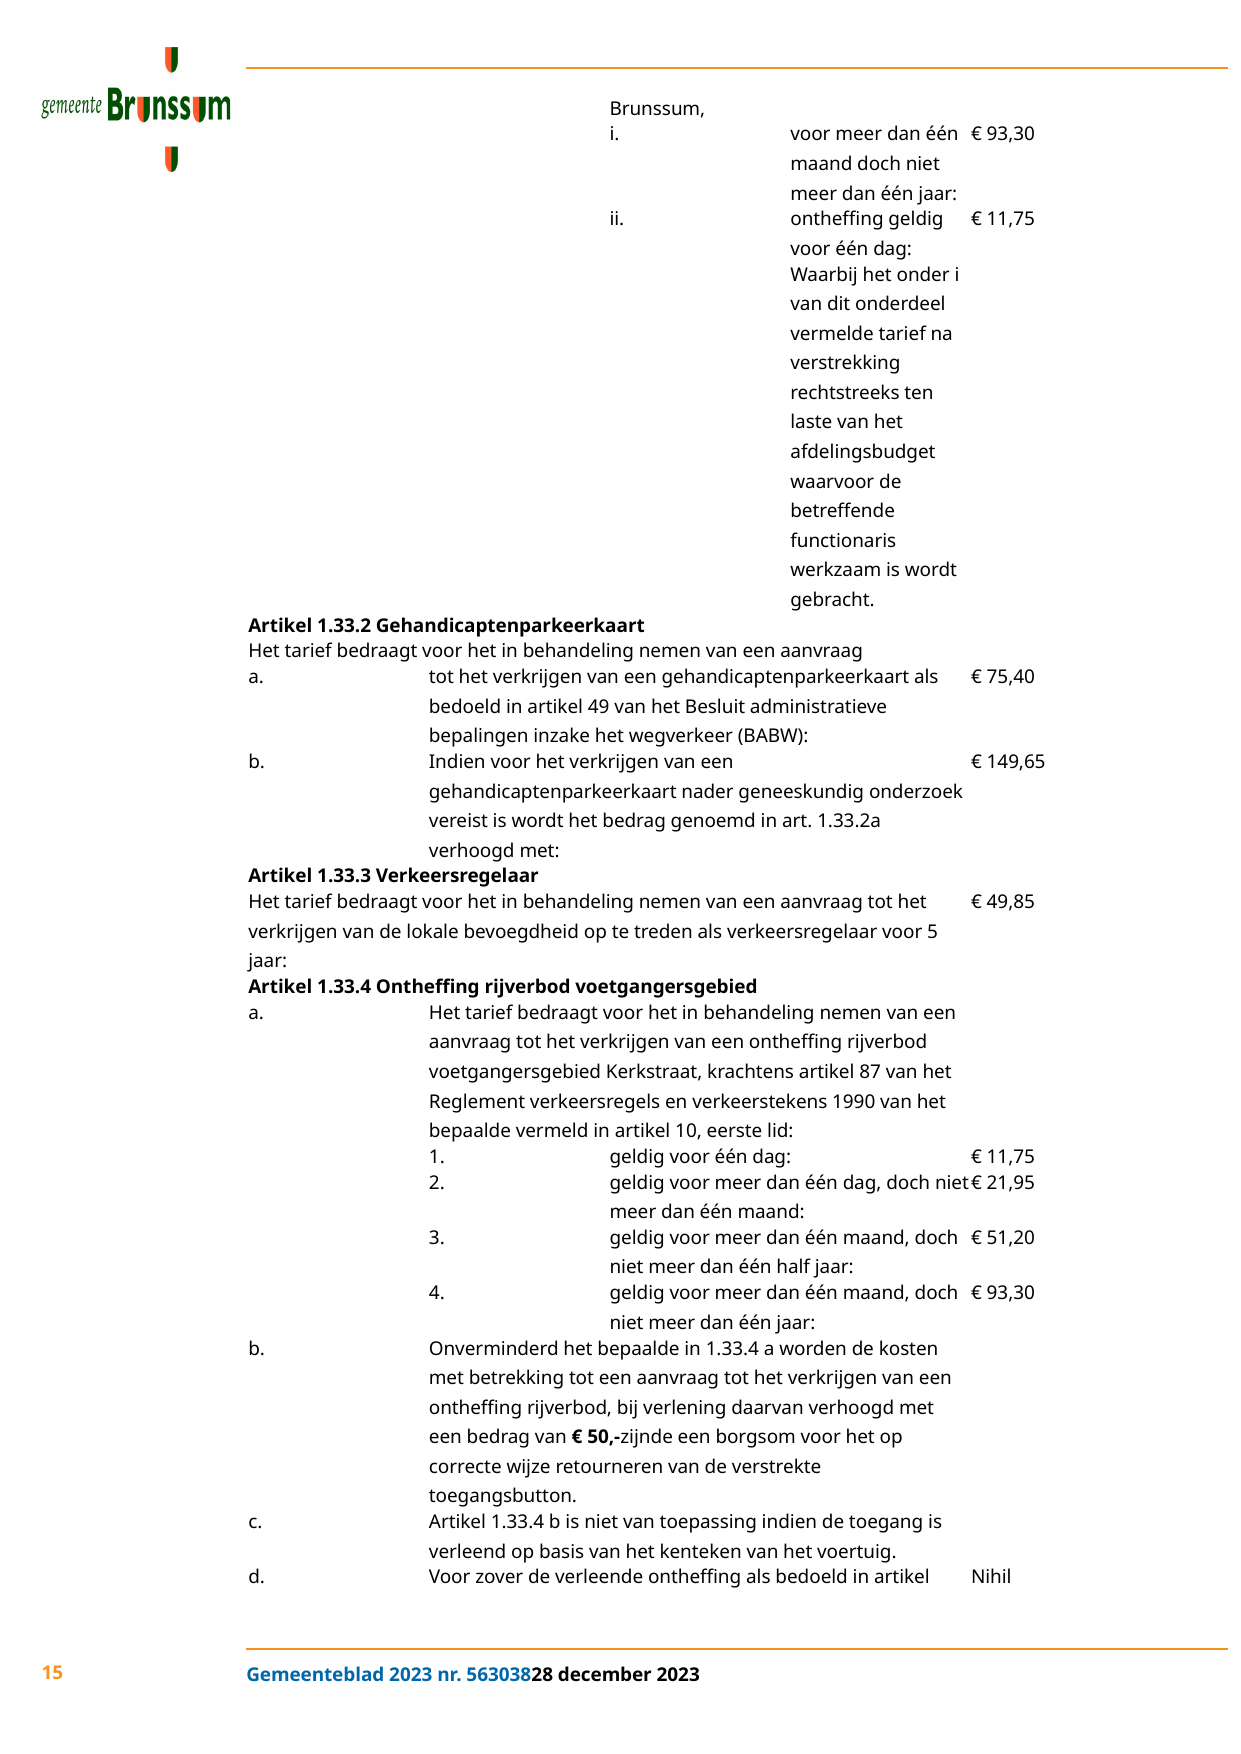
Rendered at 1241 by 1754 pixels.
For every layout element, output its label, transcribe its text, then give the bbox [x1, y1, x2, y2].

table_cell Artikel 1.33.2 Gehandicaptenparkeerkaart [248, 612, 971, 638]
table_cell geldig voor meer dan één maand, doch niet meer dan één half jaar: [609, 1224, 971, 1279]
table_cell [429, 205, 609, 261]
table_cell 2. [429, 1169, 609, 1224]
table_cell € 93,30 [971, 121, 1152, 205]
table_cell € 51,20 [971, 1224, 1152, 1279]
table_cell i. [609, 121, 790, 205]
table_cell [609, 261, 790, 612]
table_cell € 75,40 [971, 663, 1152, 748]
table_cell Indien voor het verkrijgen van een gehandicaptenparkeerkaart nader geneeskundig onderzoek vereist is wordt het bedrag genoemd in art. 1.33.2a verhoogd met: [429, 748, 971, 863]
table_cell [248, 205, 429, 261]
picture [41, 47, 231, 172]
table_cell Het tarief bedraagt voor het in behandeling nemen van een aanvraag tot het verkrijgen van de lokale bevoegdheid op te treden als verkeersregelaar voor 5 jaar: [248, 889, 971, 973]
table_cell a. [248, 999, 429, 1143]
table_cell Artikel 1.33.4 b is niet van toepassing indien de toegang is verleend op basis van het kenteken van het voertuig. [429, 1509, 971, 1564]
table_cell ontheffing geldig voor één dag: [790, 205, 971, 261]
table_cell [971, 973, 1152, 999]
table_cell d. [248, 1564, 429, 1589]
table_cell b. [248, 1335, 429, 1508]
table_cell [971, 638, 1152, 663]
table_cell [429, 261, 609, 612]
table_cell [248, 1169, 429, 1224]
table_cell Artikel 1.33.4 Ontheffing rijverbod voetgangersgebied [248, 973, 971, 999]
table_cell € 49,85 [971, 889, 1152, 973]
table_cell b. [248, 748, 429, 863]
table_cell [248, 95, 429, 121]
table_cell Waarbij het onder i van dit onderdeel vermelde tarief na verstrekking rechtstreeks ten laste van het afdelingsbudget waarvoor de betreffende functionaris werkzaam is wordt gebracht. [790, 261, 971, 612]
table_cell [971, 95, 1152, 121]
table_cell voor meer dan één maand doch niet meer dan één jaar: [790, 121, 971, 205]
table_cell [429, 121, 609, 205]
table_cell geldig voor één dag: [609, 1143, 971, 1169]
table_cell tot het verkrijgen van een gehandicaptenparkeerkaart als bedoeld in artikel 49 van het Besluit administratieve bepalingen inzake het wegverkeer (BABW): [429, 663, 971, 748]
table_cell [971, 1335, 1152, 1508]
table_cell Nihil [971, 1564, 1152, 1589]
table_cell c. [248, 1509, 429, 1564]
table_cell € 93,30 [971, 1280, 1152, 1335]
table_cell Voor zover de verleende ontheffing als bedoeld in artikel [429, 1564, 971, 1589]
table_cell [248, 1280, 429, 1335]
table_cell € 21,95 [971, 1169, 1152, 1224]
table_cell [248, 1224, 429, 1279]
table_cell Brunssum, [609, 95, 971, 121]
table_cell ii. [609, 205, 790, 261]
table_cell € 11,75 [971, 205, 1152, 261]
table_cell [248, 1143, 429, 1169]
table_cell a. [248, 663, 429, 748]
table_cell Het tarief bedraagt voor het in behandeling nemen van een aanvraag [248, 638, 971, 663]
table_cell € 149,65 [971, 748, 1152, 863]
table_cell [971, 863, 1152, 888]
table_cell [248, 261, 429, 612]
table_cell 1. [429, 1143, 609, 1169]
table_cell Artikel 1.33.3 Verkeersregelaar [248, 863, 971, 888]
table_cell [971, 1509, 1152, 1564]
table_cell [429, 95, 609, 121]
table_cell [248, 121, 429, 205]
table_cell [971, 612, 1152, 638]
table_cell Onverminderd het bepaalde in 1.33.4 a worden de kosten met betrekking tot een aanvraag tot het verkrijgen van een ontheffing rijverbod, bij verlening daarvan verhoogd met een bedrag van € 50,-zijnde een borgsom voor het op correcte wijze retourneren van de verstrekte toegangsbutton. [429, 1335, 971, 1508]
table_cell [971, 261, 1152, 612]
table_cell 4. [429, 1280, 609, 1335]
table_cell € 11,75 [971, 1143, 1152, 1169]
table_cell geldig voor meer dan één dag, doch niet meer dan één maand: [609, 1169, 971, 1224]
table_cell 3. [429, 1224, 609, 1279]
table_cell Het tarief bedraagt voor het in behandeling nemen van een aanvraag tot het verkrijgen van een ontheffing rijverbod voetgangersgebied Kerkstraat, krachtens artikel 87 van het Reglement verkeersregels en verkeerstekens 1990 van het bepaalde vermeld in artikel 10, eerste lid: [429, 999, 971, 1143]
table_cell geldig voor meer dan één maand, doch niet meer dan één jaar: [609, 1280, 971, 1335]
table_cell [971, 999, 1152, 1143]
